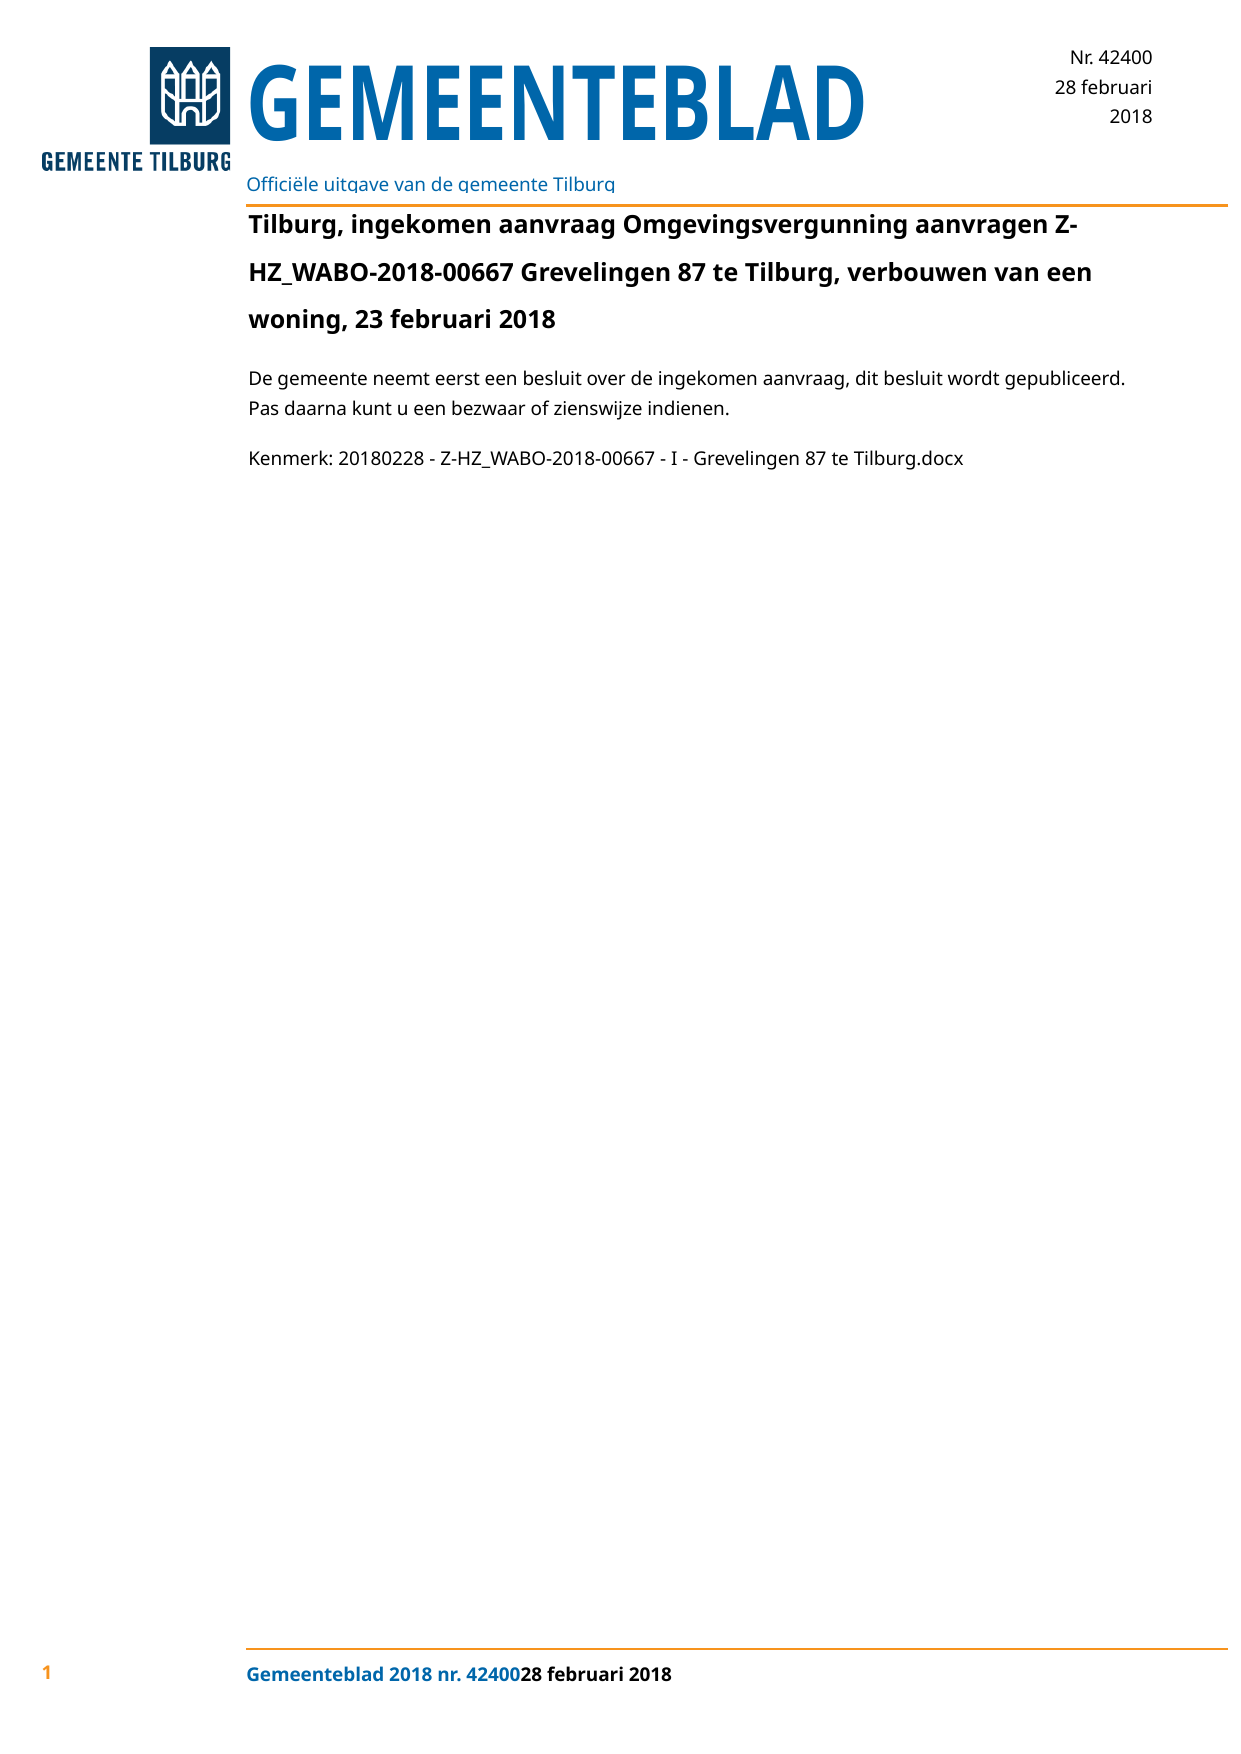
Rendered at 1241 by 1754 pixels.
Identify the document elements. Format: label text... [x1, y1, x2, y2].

text Kenmerk: 20180228 - Z-HZ_WABO-2018-00667 - I - Grevelingen 87 te Tilburg.docx [248, 446, 1152, 471]
text Tilburg, ingekomen aanvraag Omgevingsvergunning aanvragen Z-HZ_WABO-2018-00667 Grevelingen 87 te Tilburg, verbouwen van een woning, 23 februari 2018 [248, 207, 1152, 336]
text De gemeente neemt eerst een besluit over de ingekomen aanvraag, dit besluit wordt gepubliceerd. Pas daarna kunt u een bezwaar of zienswijze indienen. [248, 366, 1152, 421]
picture [41, 47, 231, 172]
